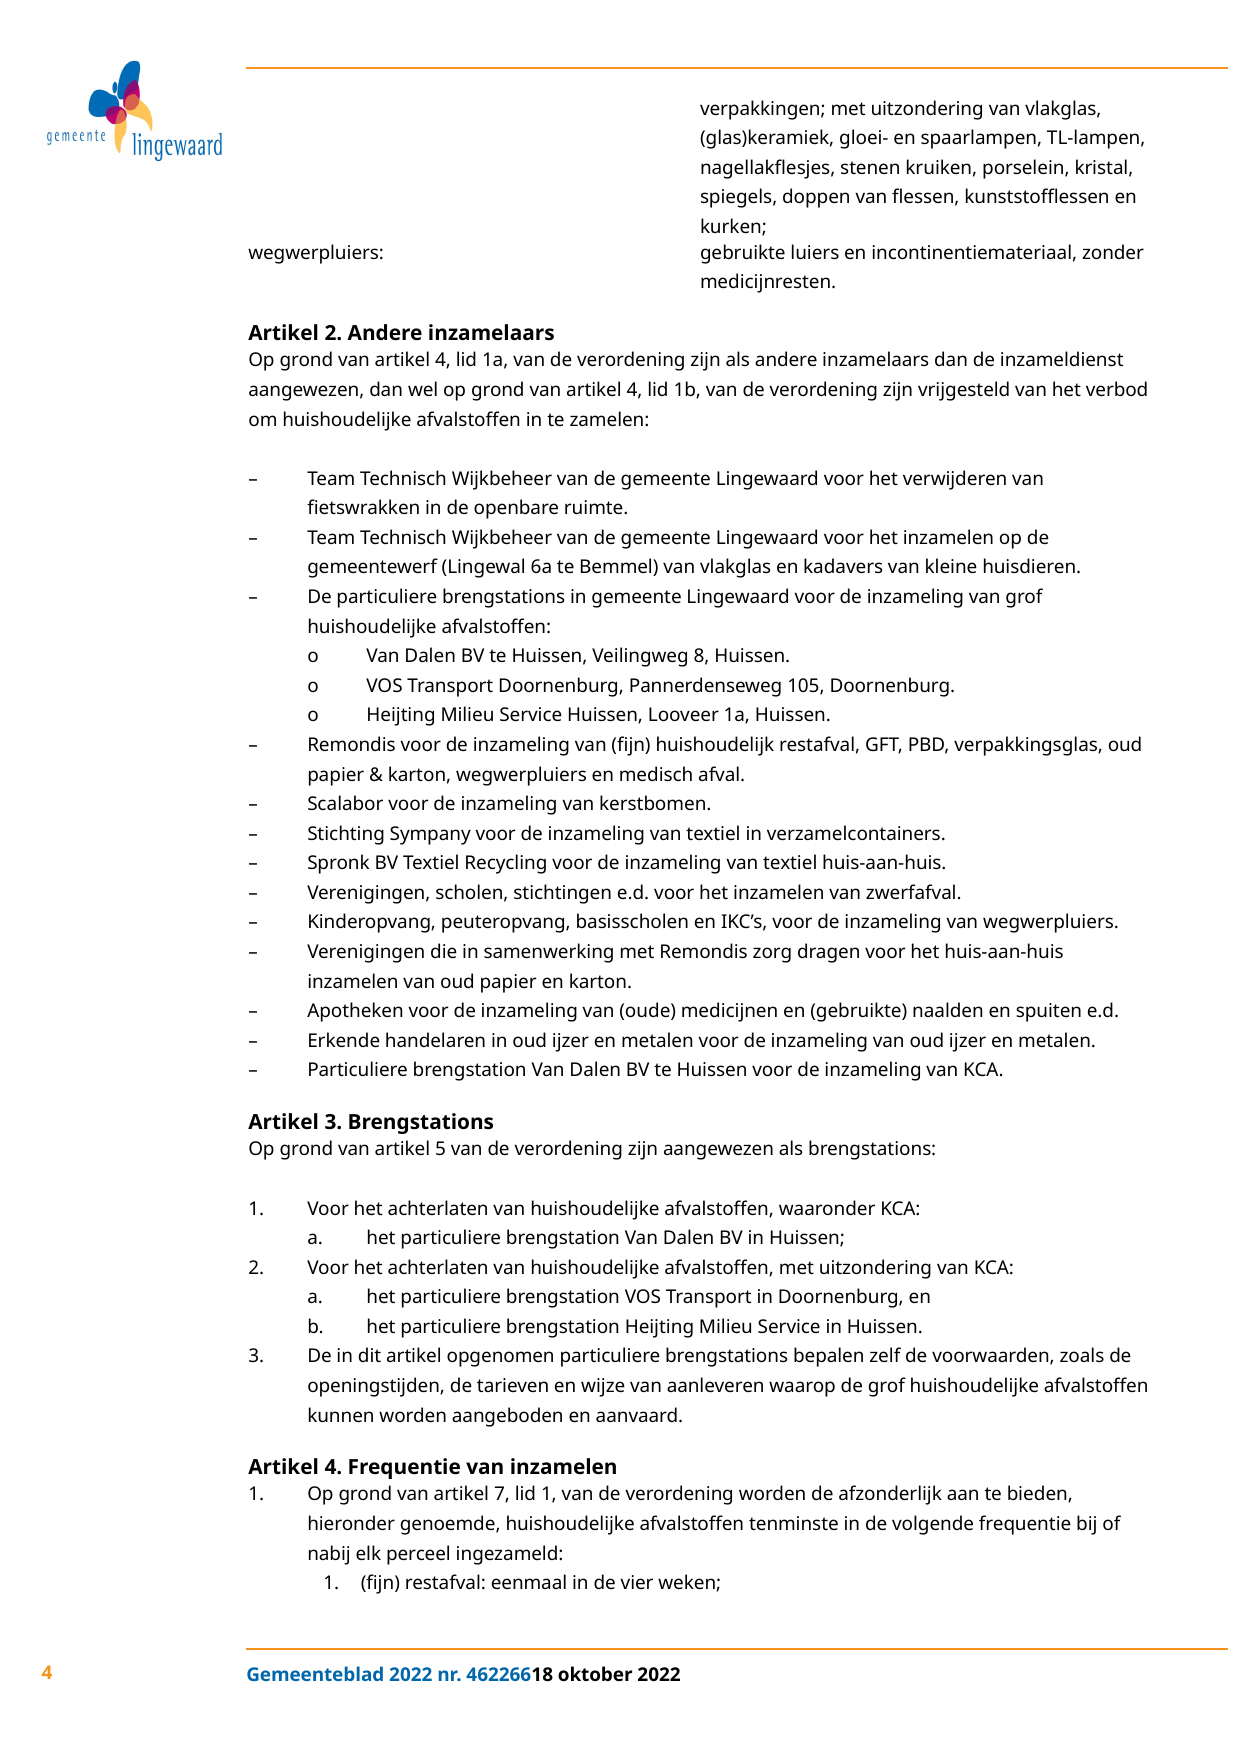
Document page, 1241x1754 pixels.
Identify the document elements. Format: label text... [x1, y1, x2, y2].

text Artikel 2. Andere inzamelaars [248, 318, 1152, 347]
text Op grond van artikel 4, lid 1a, van de verordening zijn als andere inzamelaars dan de inzameldienst aangewezen, dan wel op grond van artikel 4, lid 1b, van de verordening zijn vrijgesteld van het verbod om huishoudelijke afvalstoffen in te zamelen: [248, 347, 1152, 432]
list Verenigingen die in samenwerking met Remondis zorg dragen voor het huis-aan-huis inzamelen van oud papier en karton. [248, 938, 1152, 994]
list Team Technisch Wijkbeheer van de gemeente Lingewaard voor het verwijderen van fietswrakken in de openbare ruimte. [248, 465, 1152, 520]
picture [41, 47, 231, 172]
list De in dit artikel opgenomen particuliere brengstations bepalen zelf de voorwaarden, zoals de openingstijden, de tarieven en wijze van aanleveren waarop de grof huishoudelijke afvalstoffen kunnen worden aangeboden en aanvaard. [248, 1343, 1152, 1427]
list Op grond van artikel 7, lid 1, van de verordening worden de afzonderlijk aan te bieden, hieronder genoemde, huishoudelijke afvalstoffen tenminste in de volgende frequentie bij of nabij elk perceel ingezameld: [248, 1481, 1152, 1566]
list Van Dalen BV te Huissen, Veilingweg 8, Huissen. [307, 642, 1152, 668]
list Kinderopvang, peuteropvang, basisscholen en IKC’s, voor de inzameling van wegwerpluiers. [248, 909, 1152, 934]
table_cell wegwerpluiers: [248, 239, 700, 294]
list Apotheken voor de inzameling van (oude) medicijnen en (gebruikte) naalden en spuiten e.d. [248, 997, 1152, 1023]
list Heijting Milieu Service Huissen, Looveer 1a, Huissen. [307, 702, 1152, 727]
list Team Technisch Wijkbeheer van de gemeente Lingewaard voor het inzamelen op de gemeentewerf (Lingewal 6a te Bemmel) van vlakglas en kadavers van kleine huisdieren. [248, 524, 1152, 579]
text Op grond van artikel 5 van de verordening zijn aangewezen als brengstations: [248, 1136, 1152, 1161]
table_cell verpakkingen; met uitzondering van vlakglas, (glas)keramiek, gloei- en spaarlampen, TL-lampen, nagellakflesjes, stenen kruiken, porselein, kristal, spiegels, doppen van flessen, kunststofflessen en kurken; [700, 95, 1152, 239]
list het particuliere brengstation Heijting Milieu Service in Huissen. [307, 1313, 1152, 1339]
list het particuliere brengstation Van Dalen BV in Huissen; [307, 1224, 1152, 1250]
list Voor het achterlaten van huishoudelijke afvalstoffen, waaronder KCA: [248, 1195, 1152, 1220]
list Spronk BV Textiel Recycling voor de inzameling van textiel huis-aan-huis. [248, 849, 1152, 875]
list het particuliere brengstation VOS Transport in Doornenburg, en [307, 1283, 1152, 1309]
table_cell gebruikte luiers en incontinentiemateriaal, zonder medicijnresten. [700, 239, 1152, 294]
list VOS Transport Doornenburg, Pannerdenseweg 105, Doornenburg. [307, 672, 1152, 698]
list (fijn) restafval: eenmaal in de vier weken; [323, 1569, 1152, 1595]
list Particuliere brengstation Van Dalen BV te Huissen voor de inzameling van KCA. [248, 1057, 1152, 1082]
list Verenigingen, scholen, stichtingen e.d. voor het inzamelen van zwerfafval. [248, 879, 1152, 905]
list Scalabor voor de inzameling van kerstbomen. [248, 790, 1152, 816]
table_cell [248, 95, 700, 239]
list De particuliere brengstations in gemeente Lingewaard voor de inzameling van grof huishoudelijke afvalstoffen: [248, 583, 1152, 639]
list Stichting Sympany voor de inzameling van textiel in verzamelcontainers. [248, 820, 1152, 846]
list Voor het achterlaten van huishoudelijke afvalstoffen, met uitzondering van KCA: [248, 1254, 1152, 1279]
text Artikel 4. Frequentie van inzamelen [248, 1452, 1152, 1481]
list Erkende handelaren in oud ijzer en metalen voor de inzameling van oud ijzer en metalen. [248, 1027, 1152, 1053]
list Remondis voor de inzameling van (fijn) huishoudelijk restafval, GFT, PBD, verpakkingsglas, oud papier & karton, wegwerpluiers en medisch afval. [248, 731, 1152, 787]
text Artikel 3. Brengstations [248, 1107, 1152, 1136]
